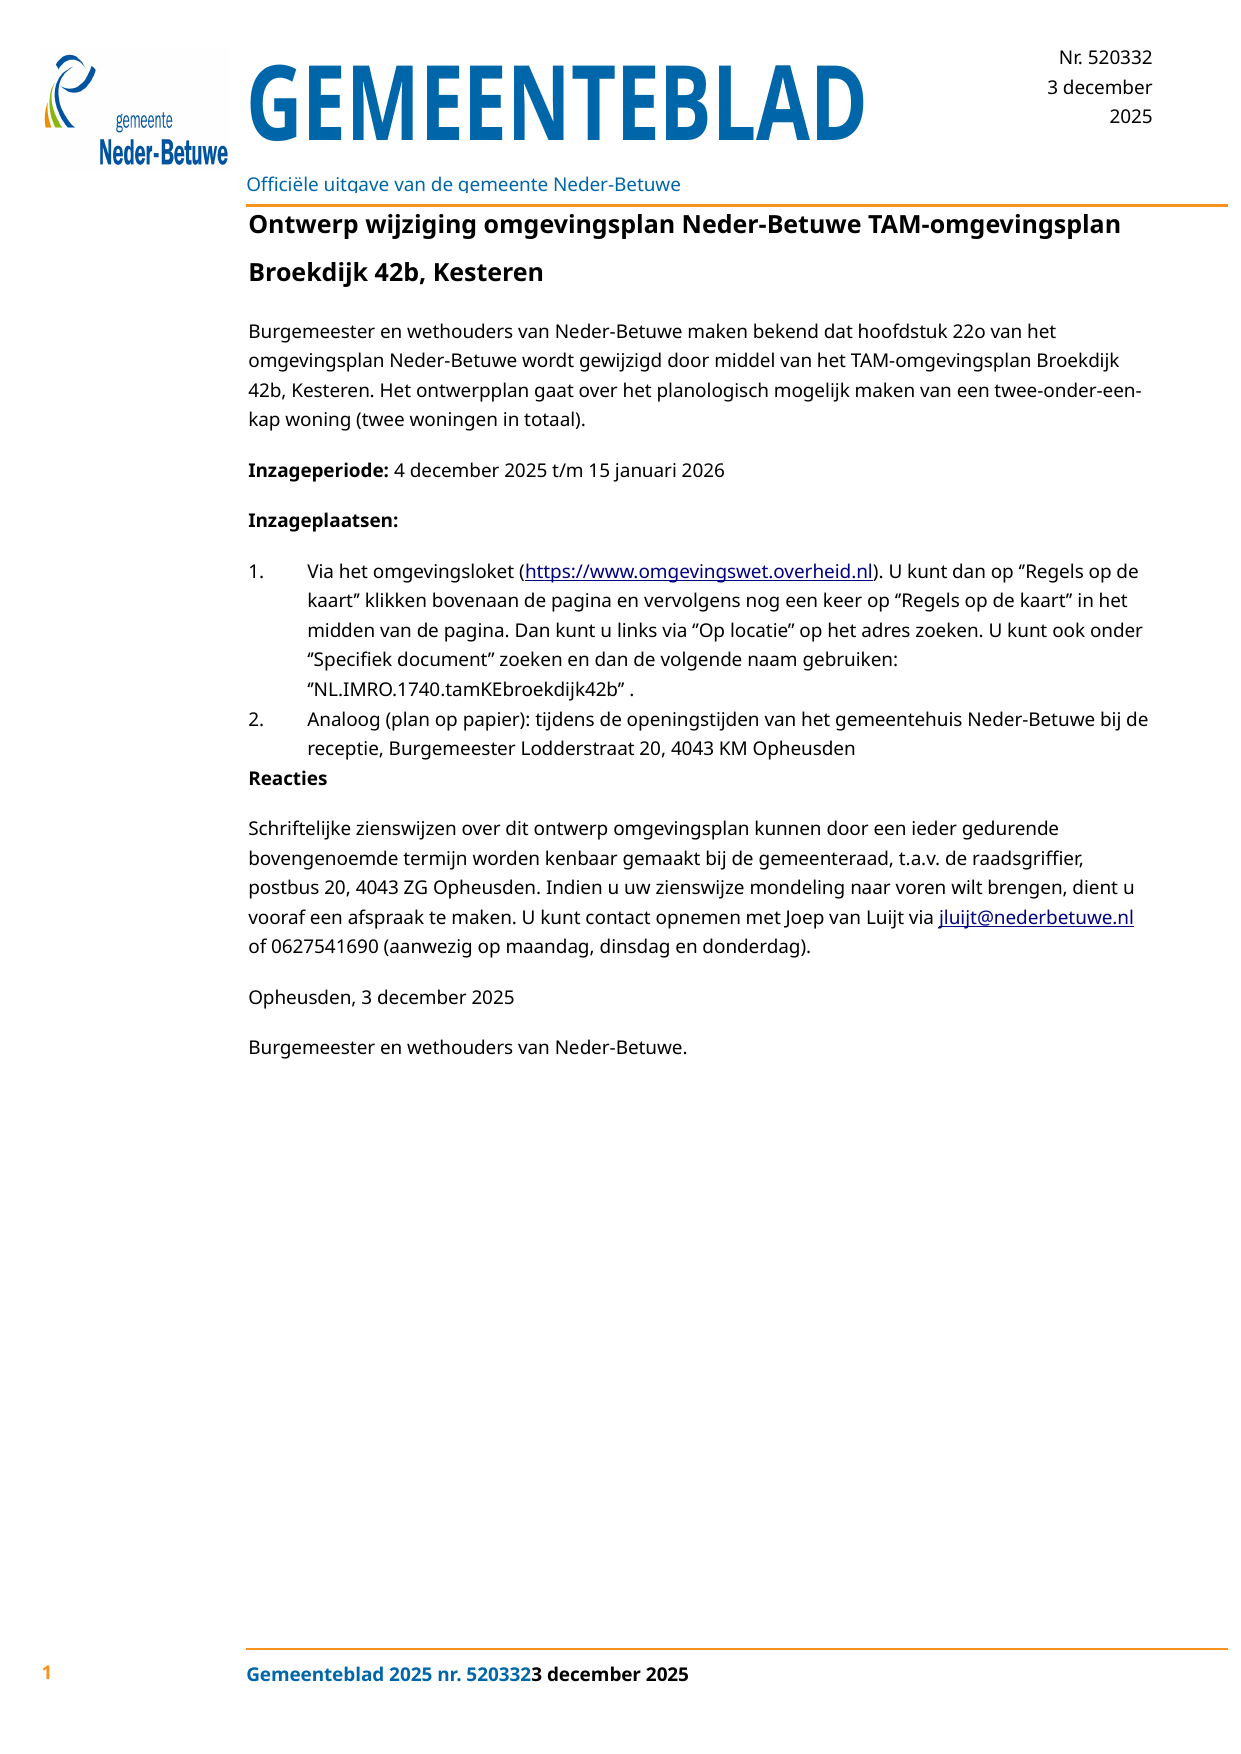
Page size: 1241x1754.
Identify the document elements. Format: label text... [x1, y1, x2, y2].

list Analoog (plan op papier): tijdens de openingstijden van het gemeentehuis Neder-Betuwe bij de receptie, Burgemeester Lodderstraat 20, 4043 KM Opheusden [248, 706, 1152, 761]
text Schriftelijke zienswijzen over dit ontwerp omgevingsplan kunnen door een ieder gedurende bovengenoemde termijn worden kenbaar gemaakt bij de gemeenteraad, t.a.v. de raadsgriffier, postbus 20, 4043 ZG Opheusden. Indien u uw zienswijze mondeling naar voren wilt brengen, dient u vooraf een afspraak te maken. U kunt contact opnemen met Joep van Luijt via jluijt@nederbetuwe.nl of 0627541690 (aanwezig op maandag, dinsdag en donderdag). [248, 815, 1152, 959]
text Burgemeester en wethouders van Neder-Betuwe maken bekend dat hoofdstuk 22o van het omgevingsplan Neder-Betuwe wordt gewijzigd door middel van het TAM-omgevingsplan Broekdijk 42b, Kesteren. Het ontwerpplan gaat over het planologisch mogelijk maken van een twee-onder-een-kap woning (twee woningen in totaal). [248, 318, 1152, 432]
text Inzageplaatsen: [248, 507, 1152, 533]
text Ontwerp wijziging omgevingsplan Neder-Betuwe TAM-omgevingsplan Broekdijk 42b, Kesteren [248, 207, 1152, 288]
picture [41, 47, 231, 172]
text Burgemeester en wethouders van Neder-Betuwe. [248, 1034, 1152, 1060]
text Opheusden, 3 december 2025 [248, 984, 1152, 1010]
text Reacties [248, 765, 1152, 791]
list Via het omgevingsloket (https://www.omgevingswet.overheid.nl). U kunt dan op ‘’Regels op de kaart’’ klikken bovenaan de pagina en vervolgens nog een keer op ‘’Regels op de kaart’’ in het midden van de pagina. Dan kunt u links via ‘’Op locatie’’ op het adres zoeken. U kunt ook onder ‘’Specifiek document’’ zoeken en dan de volgende naam gebruiken: ‘’NL.IMRO.1740.tamKEbroekdijk42b’’ . [248, 558, 1152, 702]
text Inzageperiode: 4 december 2025 t/m 15 januari 2026 [248, 457, 1152, 483]
